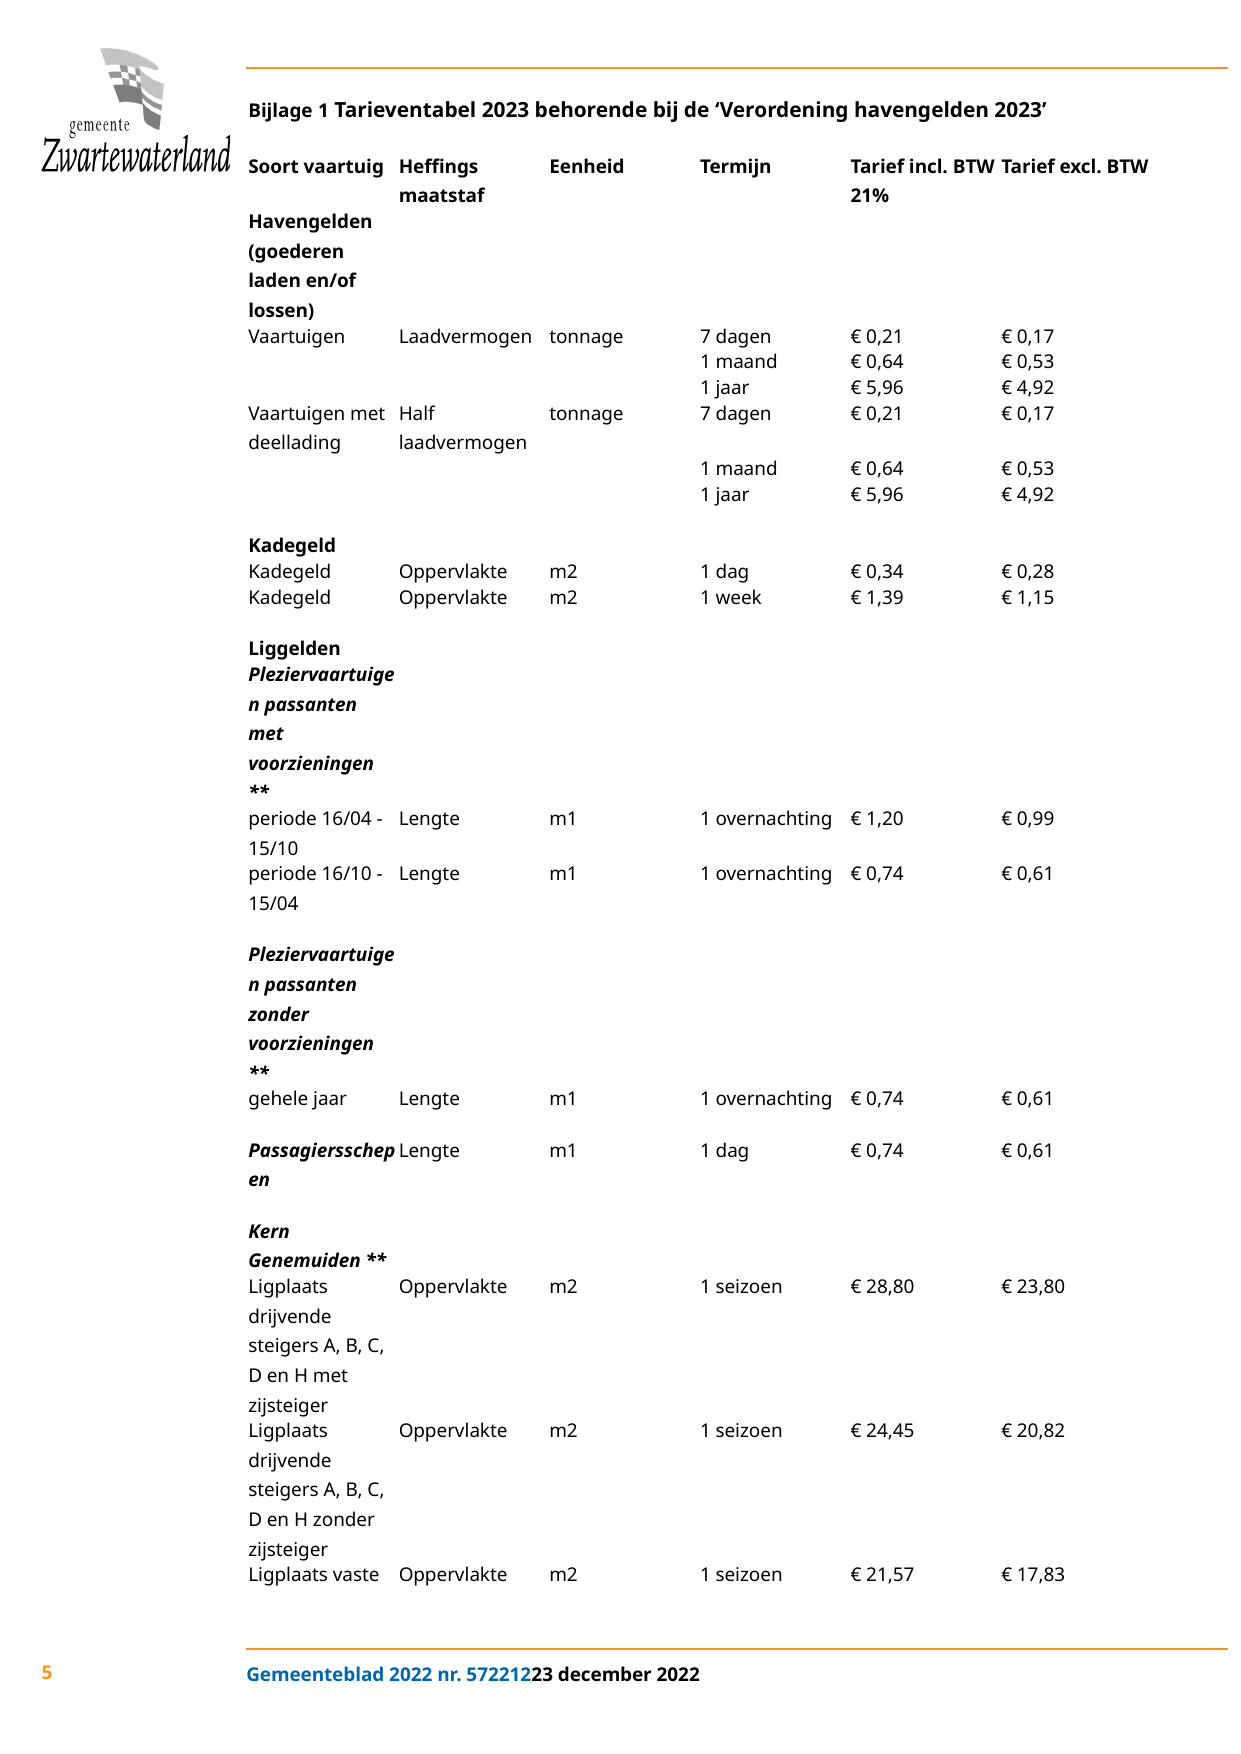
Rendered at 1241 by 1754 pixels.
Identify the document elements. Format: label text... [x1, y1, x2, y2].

table_cell m1 [549, 805, 700, 861]
table_cell € 0,61 [1001, 1086, 1152, 1111]
table_header Soort vaartuig [248, 153, 398, 208]
table_cell [700, 635, 850, 661]
table_header Termijn [700, 153, 850, 208]
table_cell [549, 635, 700, 661]
table_cell 1 dag [700, 1137, 850, 1192]
table_cell [549, 507, 700, 532]
table_cell [850, 610, 1001, 635]
table_cell [248, 1193, 398, 1218]
table_cell [248, 610, 398, 635]
table_cell [399, 635, 549, 661]
table_cell tonnage [549, 400, 700, 455]
table_cell € 23,80 [1001, 1274, 1152, 1417]
table_cell Half laadvermogen [399, 400, 549, 455]
table_cell € 0,74 [850, 1086, 1001, 1111]
table_cell m1 [549, 861, 700, 916]
table_cell Lengte [399, 805, 549, 861]
table_cell [248, 1111, 398, 1137]
table_cell € 20,82 [1001, 1418, 1152, 1562]
table_cell € 0,61 [1001, 1137, 1152, 1192]
table_cell [850, 1193, 1001, 1218]
table_cell m2 [549, 1562, 700, 1587]
table_cell [850, 1111, 1001, 1137]
table_cell € 4,92 [1001, 374, 1152, 400]
table_cell [850, 635, 1001, 661]
table_cell Passagiersschepen [248, 1137, 398, 1192]
table_cell [399, 661, 549, 805]
table_cell € 0,17 [1001, 400, 1152, 455]
table_cell [399, 1218, 549, 1273]
table_cell [850, 661, 1001, 805]
table_cell Kadegeld [248, 533, 398, 558]
table_cell Liggelden [248, 635, 398, 661]
table_cell [549, 1218, 700, 1273]
table_cell € 0,64 [850, 349, 1001, 374]
table_cell € 0,74 [850, 861, 1001, 916]
table_cell m1 [549, 1137, 700, 1192]
table_cell Vaartuigen [248, 323, 398, 348]
table_cell Ligplaats drijvende steigers A, B, C, D en H met zijsteiger [248, 1274, 398, 1417]
table_cell 1 week [700, 584, 850, 610]
table_cell [399, 1193, 549, 1218]
table_cell € 1,15 [1001, 584, 1152, 610]
table_cell [850, 1218, 1001, 1273]
table_cell [549, 455, 700, 481]
table_cell [700, 208, 850, 323]
table_cell Pleziervaartuigen passanten zonder voorzieningen ** [248, 942, 398, 1086]
table_cell m1 [549, 1086, 700, 1111]
table_cell [700, 1111, 850, 1137]
table_cell Lengte [399, 1086, 549, 1111]
table_cell Vaartuigen met deellading [248, 400, 398, 455]
table_cell 1 overnachting [700, 861, 850, 916]
table_cell Havengelden (goederen laden en/of lossen) [248, 208, 398, 323]
table_cell € 0,21 [850, 400, 1001, 455]
table_cell [549, 208, 700, 323]
table_cell m2 [549, 584, 700, 610]
table_cell [1001, 635, 1152, 661]
table_cell [549, 374, 700, 400]
table_cell [399, 481, 549, 507]
table_cell [399, 916, 549, 942]
table_cell [1001, 1218, 1152, 1273]
table_cell tonnage [549, 323, 700, 348]
table_cell € 21,57 [850, 1562, 1001, 1587]
table_cell [549, 942, 700, 1086]
table_cell Pleziervaartuigen passanten met voorzieningen ** [248, 661, 398, 805]
table_cell [700, 942, 850, 1086]
table_cell € 0,99 [1001, 805, 1152, 861]
table_cell [700, 507, 850, 532]
table_cell Lengte [399, 861, 549, 916]
table_cell 7 dagen [700, 323, 850, 348]
table_cell [700, 916, 850, 942]
table_cell [399, 1111, 549, 1137]
table_cell [248, 481, 398, 507]
table_cell 1 maand [700, 349, 850, 374]
table_cell [549, 661, 700, 805]
table_cell [700, 1218, 850, 1273]
table_cell 1 dag [700, 558, 850, 584]
table_cell 7 dagen [700, 400, 850, 455]
table_cell [399, 533, 549, 558]
table_cell [700, 533, 850, 558]
table_cell Oppervlakte [399, 558, 549, 584]
table_cell Oppervlakte [399, 1274, 549, 1417]
table_cell m2 [549, 1418, 700, 1562]
table_cell [850, 208, 1001, 323]
table_cell Kern Genemuiden ** [248, 1218, 398, 1273]
table_cell Ligplaats drijvende steigers A, B, C, D en H zonder zijsteiger [248, 1418, 398, 1562]
table_cell [549, 1111, 700, 1137]
table_cell Laadvermogen [399, 323, 549, 348]
picture [41, 47, 231, 172]
table_cell [1001, 610, 1152, 635]
table_cell € 28,80 [850, 1274, 1001, 1417]
table_cell [248, 374, 398, 400]
table_cell € 5,96 [850, 374, 1001, 400]
table_cell Oppervlakte [399, 1562, 549, 1587]
table_cell 1 overnachting [700, 805, 850, 861]
table_cell [248, 916, 398, 942]
table_cell € 0,34 [850, 558, 1001, 584]
table_cell 1 seizoen [700, 1274, 850, 1417]
table_cell [850, 916, 1001, 942]
table_cell [1001, 1193, 1152, 1218]
table_cell 1 jaar [700, 481, 850, 507]
table_cell € 0,28 [1001, 558, 1152, 584]
table_cell € 0,53 [1001, 455, 1152, 481]
table_cell 1 jaar [700, 374, 850, 400]
table_cell [1001, 1111, 1152, 1137]
table_cell € 17,83 [1001, 1562, 1152, 1587]
table_cell [1001, 916, 1152, 942]
table_cell [549, 481, 700, 507]
table_cell Kadegeld [248, 558, 398, 584]
table_cell m2 [549, 558, 700, 584]
table_cell 1 overnachting [700, 1086, 850, 1111]
table_header Tarief excl. BTW [1001, 153, 1152, 208]
table_cell € 0,74 [850, 1137, 1001, 1192]
table_cell Kadegeld [248, 584, 398, 610]
table_cell € 5,96 [850, 481, 1001, 507]
table_header Heffings maatstaf [399, 153, 549, 208]
table_cell Oppervlakte [399, 584, 549, 610]
table_cell [700, 1193, 850, 1218]
table_cell [248, 349, 398, 374]
table_cell [700, 661, 850, 805]
table_cell € 1,20 [850, 805, 1001, 861]
table_cell € 24,45 [850, 1418, 1001, 1562]
table_cell [1001, 507, 1152, 532]
table_cell € 1,39 [850, 584, 1001, 610]
table_cell [1001, 661, 1152, 805]
table_cell € 0,61 [1001, 861, 1152, 916]
text Bijlage 1 Tarieventabel 2023 behorende bij de ‘Verordening havengelden 2023’ [248, 95, 1152, 123]
table_cell € 0,64 [850, 455, 1001, 481]
table_cell [1001, 208, 1152, 323]
table_cell [850, 942, 1001, 1086]
table_cell [399, 455, 549, 481]
table_cell [549, 916, 700, 942]
table_cell [1001, 533, 1152, 558]
table_cell [549, 610, 700, 635]
table_cell [399, 208, 549, 323]
table_cell € 0,21 [850, 323, 1001, 348]
table_cell [399, 374, 549, 400]
table_cell € 0,17 [1001, 323, 1152, 348]
table_cell [399, 507, 549, 532]
table_cell [399, 349, 549, 374]
table_cell Oppervlakte [399, 1418, 549, 1562]
table_cell [700, 610, 850, 635]
table_cell 1 maand [700, 455, 850, 481]
table_cell [549, 349, 700, 374]
table_cell [1001, 942, 1152, 1086]
table_header Tarief incl. BTW 21% [850, 153, 1001, 208]
table_cell [248, 507, 398, 532]
table_cell [850, 533, 1001, 558]
table_cell Lengte [399, 1137, 549, 1192]
table_cell [549, 1193, 700, 1218]
table_cell [850, 507, 1001, 532]
table_cell 1 seizoen [700, 1562, 850, 1587]
table_cell m2 [549, 1274, 700, 1417]
table_cell Ligplaats vaste [248, 1562, 398, 1587]
table_cell periode 16/04 - 15/10 [248, 805, 398, 861]
table_cell € 0,53 [1001, 349, 1152, 374]
table_header Eenheid [549, 153, 700, 208]
table_cell [248, 455, 398, 481]
table_cell [399, 610, 549, 635]
table_cell periode 16/10 - 15/04 [248, 861, 398, 916]
table_cell € 4,92 [1001, 481, 1152, 507]
table_cell 1 seizoen [700, 1418, 850, 1562]
table_cell [399, 942, 549, 1086]
table_cell [549, 533, 700, 558]
table_cell gehele jaar [248, 1086, 398, 1111]
